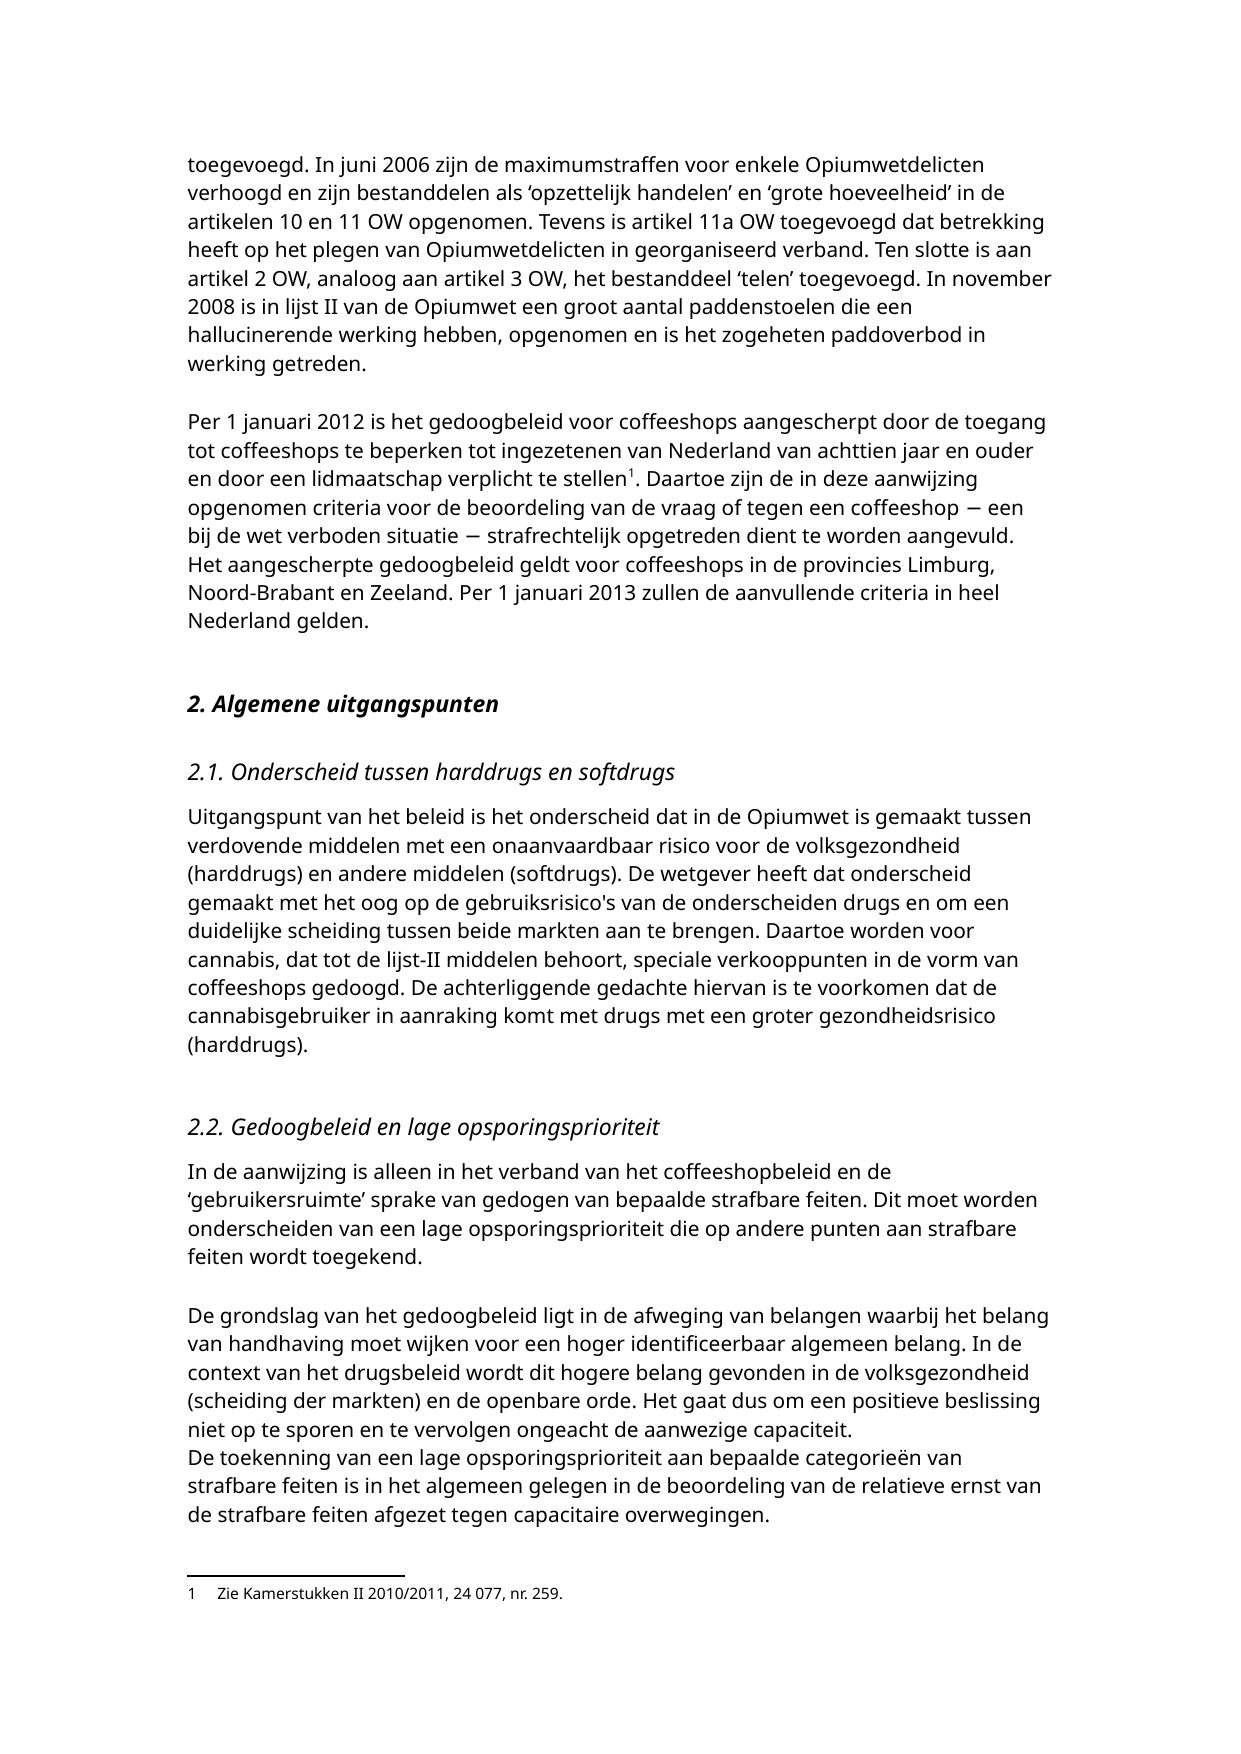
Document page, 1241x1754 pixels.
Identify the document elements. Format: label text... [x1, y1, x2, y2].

text Zie Kamerstukken II 2010/2011, 24 077, nr. 259. [187, 1575, 1053, 1604]
text Uitgangspunt van het beleid is het onderscheid dat in de Opiumwet is gemaakt tussen verdovende middelen met een onaanvaardbaar risico voor de volksgezondheid (harddrugs) en andere middelen (softdrugs). De wetgever heeft dat onderscheid gemaakt met het oog op de gebruiksrisico's van de onderscheiden drugs en om een duidelijke scheiding tussen beide markten aan te brengen. Daartoe worden voor cannabis, dat tot de lijst-II middelen behoort, speciale verkooppunten in de vorm van coffeeshops gedoogd. De achterliggende gedachte hiervan is te voorkomen dat de cannabisgebruiker in aanraking komt met drugs met een groter gezondheidsrisico (harddrugs). [187, 802, 1053, 1058]
text De grondslag van het gedoogbeleid ligt in de afweging van belangen waarbij het belang van handhaving moet wijken voor een hoger identificeerbaar algemeen belang. In de context van het drugsbeleid wordt dit hogere belang gevonden in de volksgezondheid (scheiding der markten) en de openbare orde. Het gaat dus om een positieve beslissing niet op te sporen en te vervolgen ongeacht de aanwezige capaciteit. [187, 1301, 1053, 1443]
subtitle 2.1. Onderscheid tussen harddrugs en softdrugs [187, 756, 1053, 787]
text In de aanwijzing is alleen in het verband van het coffeeshopbeleid en de ‘gebruikersruimte’ sprake van gedogen van bepaalde strafbare feiten. Dit moet worden onderscheiden van een lage opsporingsprioriteit die op andere punten aan strafbare feiten wordt toegekend. [187, 1157, 1053, 1271]
text toegevoegd. In juni 2006 zijn de maximumstraffen voor enkele Opiumwetdelicten verhoogd en zijn bestanddelen als ‘opzettelijk handelen’ en ‘grote hoeveelheid’ in de artikelen 10 en 11 OW opgenomen. Tevens is artikel 11a OW toegevoegd dat betrekking heeft op het plegen van Opiumwetdelicten in georganiseerd verband. Ten slotte is aan artikel 2 OW, analoog aan artikel 3 OW, het bestanddeel ‘telen’ toegevoegd. In november 2008 is in lijst II van de Opiumwet een groot aantal paddenstoelen die een hallucinerende werking hebben, opgenomen en is het zogeheten paddoverbod in werking getreden. [187, 150, 1053, 377]
subtitle 2. Algemene uitgangspunten [187, 687, 1053, 719]
text Per 1 januari 2012 is het gedoogbeleid voor coffeeshops aangescherpt door de toegang tot coffeeshops te beperken tot ingezetenen van Nederland van achttien jaar en ouder en door een lidmaatschap verplicht te stellen. Daartoe zijn de in deze aanwijzing opgenomen criteria voor de beoordeling van de vraag of tegen een coffeeshop − een bij de wet verboden situatie − strafrechtelijk opgetreden dient te worden aangevuld. Het aangescherpte gedoogbeleid geldt voor coffeeshops in de provincies Limburg, Noord-Brabant en Zeeland. Per 1 januari 2013 zullen de aanvullende criteria in heel Nederland gelden. [187, 407, 1053, 635]
subtitle 2.2. Gedoogbeleid en lage opsporingsprioriteit [187, 1111, 1053, 1142]
text De toekenning van een lage opsporingsprioriteit aan bepaalde categorieën van strafbare feiten is in het algemeen gelegen in de beoordeling van de relatieve ernst van de strafbare feiten afgezet tegen capacitaire overwegingen. [187, 1443, 1053, 1528]
